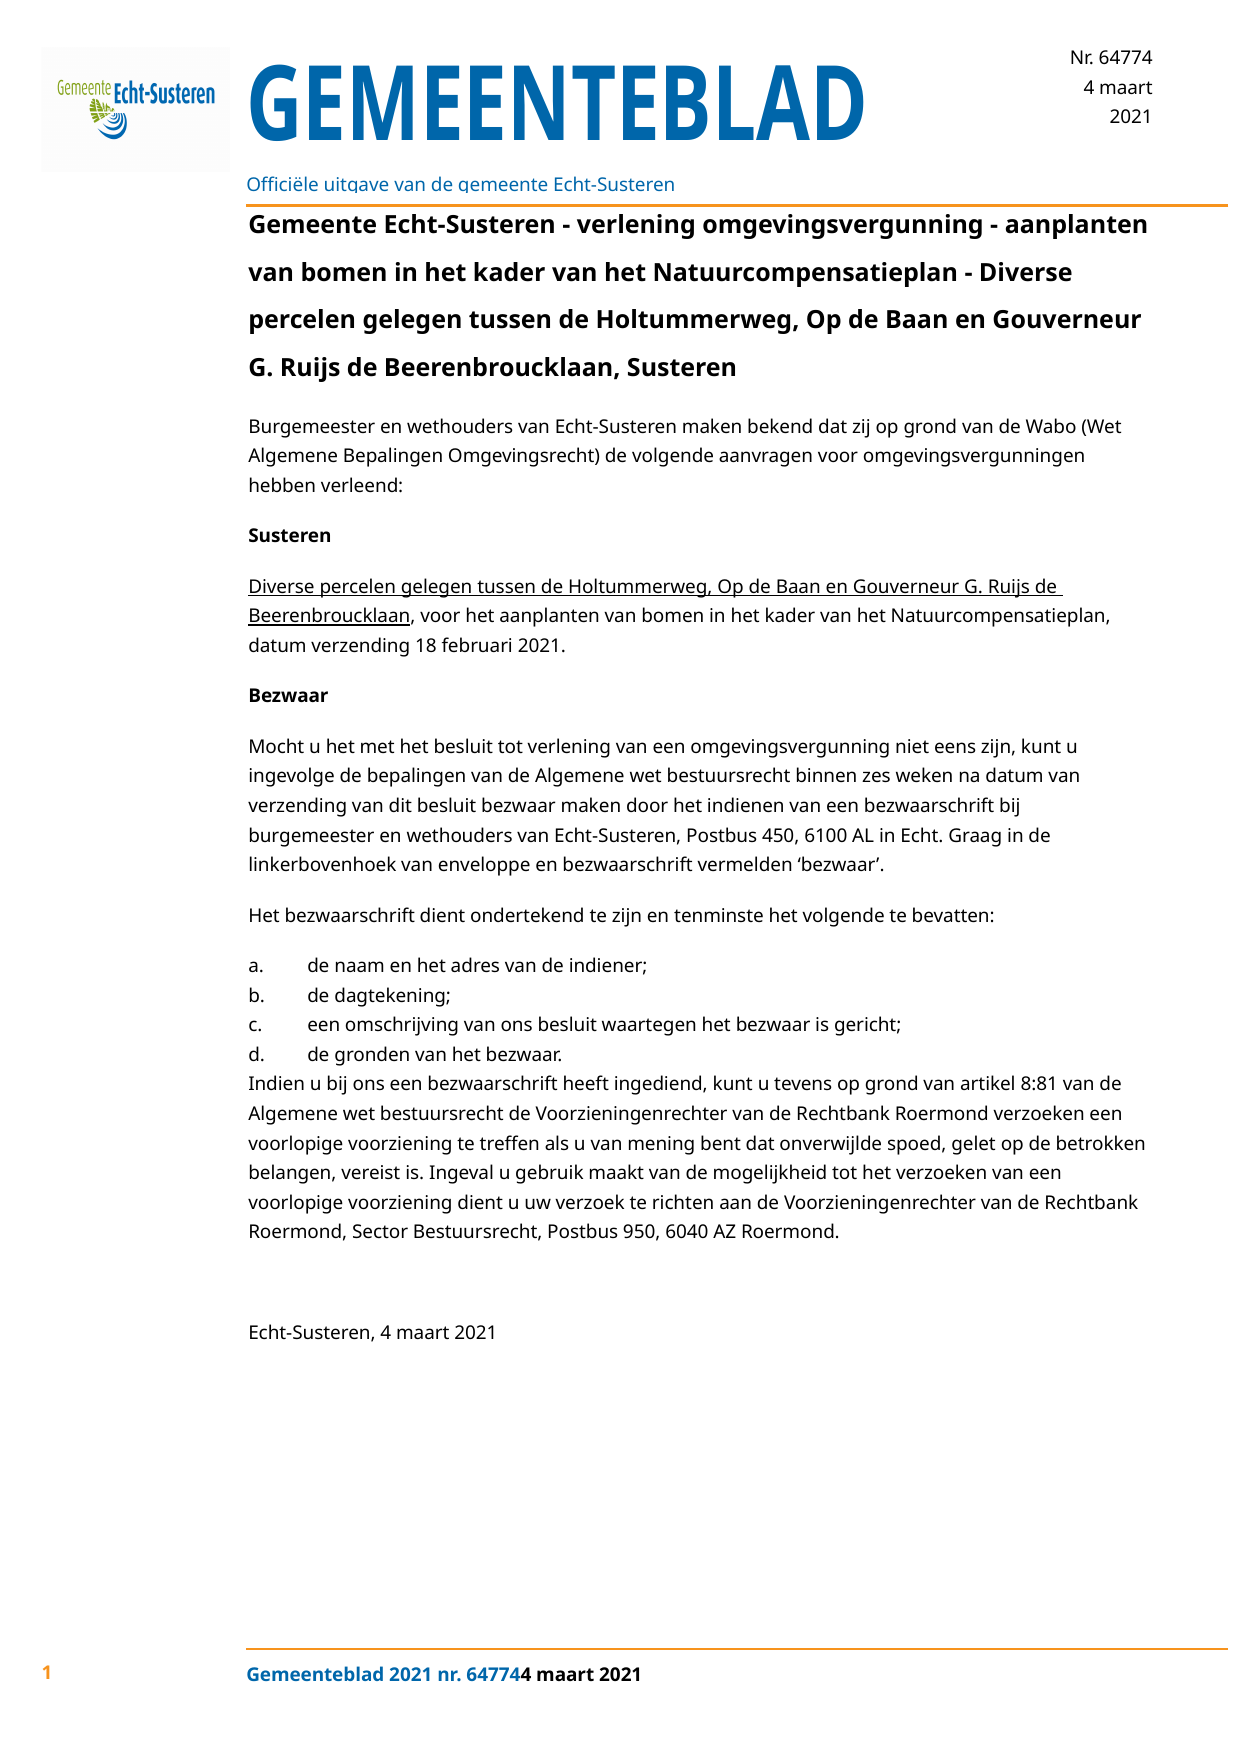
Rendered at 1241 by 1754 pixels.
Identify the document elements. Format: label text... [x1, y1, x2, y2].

text Het bezwaarschrift dient ondertekend te zijn en tenminste het volgende te bevatten: [248, 902, 1152, 928]
text Susteren [248, 523, 1152, 548]
text Mocht u het met het besluit tot verlening van een omgevingsvergunning niet eens zijn, kunt u ingevolge de bepalingen van de Algemene wet bestuursrecht binnen zes weken na datum van verzending van dit besluit bezwaar maken door het indienen van een bezwaarschrift bij burgemeester en wethouders van Echt-Susteren, Postbus 450, 6100 AL in Echt. Graag in de linkerbovenhoek van enveloppe en bezwaarschrift vermelden ‘bezwaar’. [248, 733, 1152, 877]
list de gronden van het bezwaar. [248, 1041, 1152, 1067]
text Bezwaar [248, 683, 1152, 708]
text Echt-Susteren, 4 maart 2021 [248, 1319, 1152, 1345]
list de naam en het adres van de indiener; [248, 952, 1152, 978]
text Gemeente Echt-Susteren - verlening omgevingsvergunning - aanplanten van bomen in het kader van het Natuurcompensatieplan - Diverse percelen gelegen tussen de Holtummerweg, Op de Baan en Gouverneur G. Ruijs de Beerenbroucklaan, Susteren [248, 207, 1152, 384]
picture [41, 47, 231, 172]
list een omschrijving van ons besluit waartegen het bezwaar is gericht; [248, 1011, 1152, 1037]
text Diverse percelen gelegen tussen de Holtummerweg, Op de Baan en Gouverneur G. Ruijs de Beerenbroucklaan, voor het aanplanten van bomen in het kader van het Natuurcompensatieplan, datum verzending 18 februari 2021. [248, 573, 1152, 658]
text Burgemeester en wethouders van Echt-Susteren maken bekend dat zij op grond van de Wabo (Wet Algemene Bepalingen Omgevingsrecht) de volgende aanvragen voor omgevingsvergunningen hebben verleend: [248, 413, 1152, 498]
list de dagtekening; [248, 982, 1152, 1008]
text Indien u bij ons een bezwaarschrift heeft ingediend, kunt u tevens op grond van artikel 8:81 van de Algemene wet bestuursrecht de Voorzieningenrechter van de Rechtbank Roermond verzoeken een voorlopige voorziening te treffen als u van mening bent dat onverwijlde spoed, gelet op de betrokken belangen, vereist is. Ingeval u gebruik maakt van de mogelijkheid tot het verzoeken van een voorlopige voorziening dient u uw verzoek te richten aan de Voorzieningenrechter van de Rechtbank Roermond, Sector Bestuursrecht, Postbus 950, 6040 AZ Roermond. [248, 1071, 1152, 1244]
